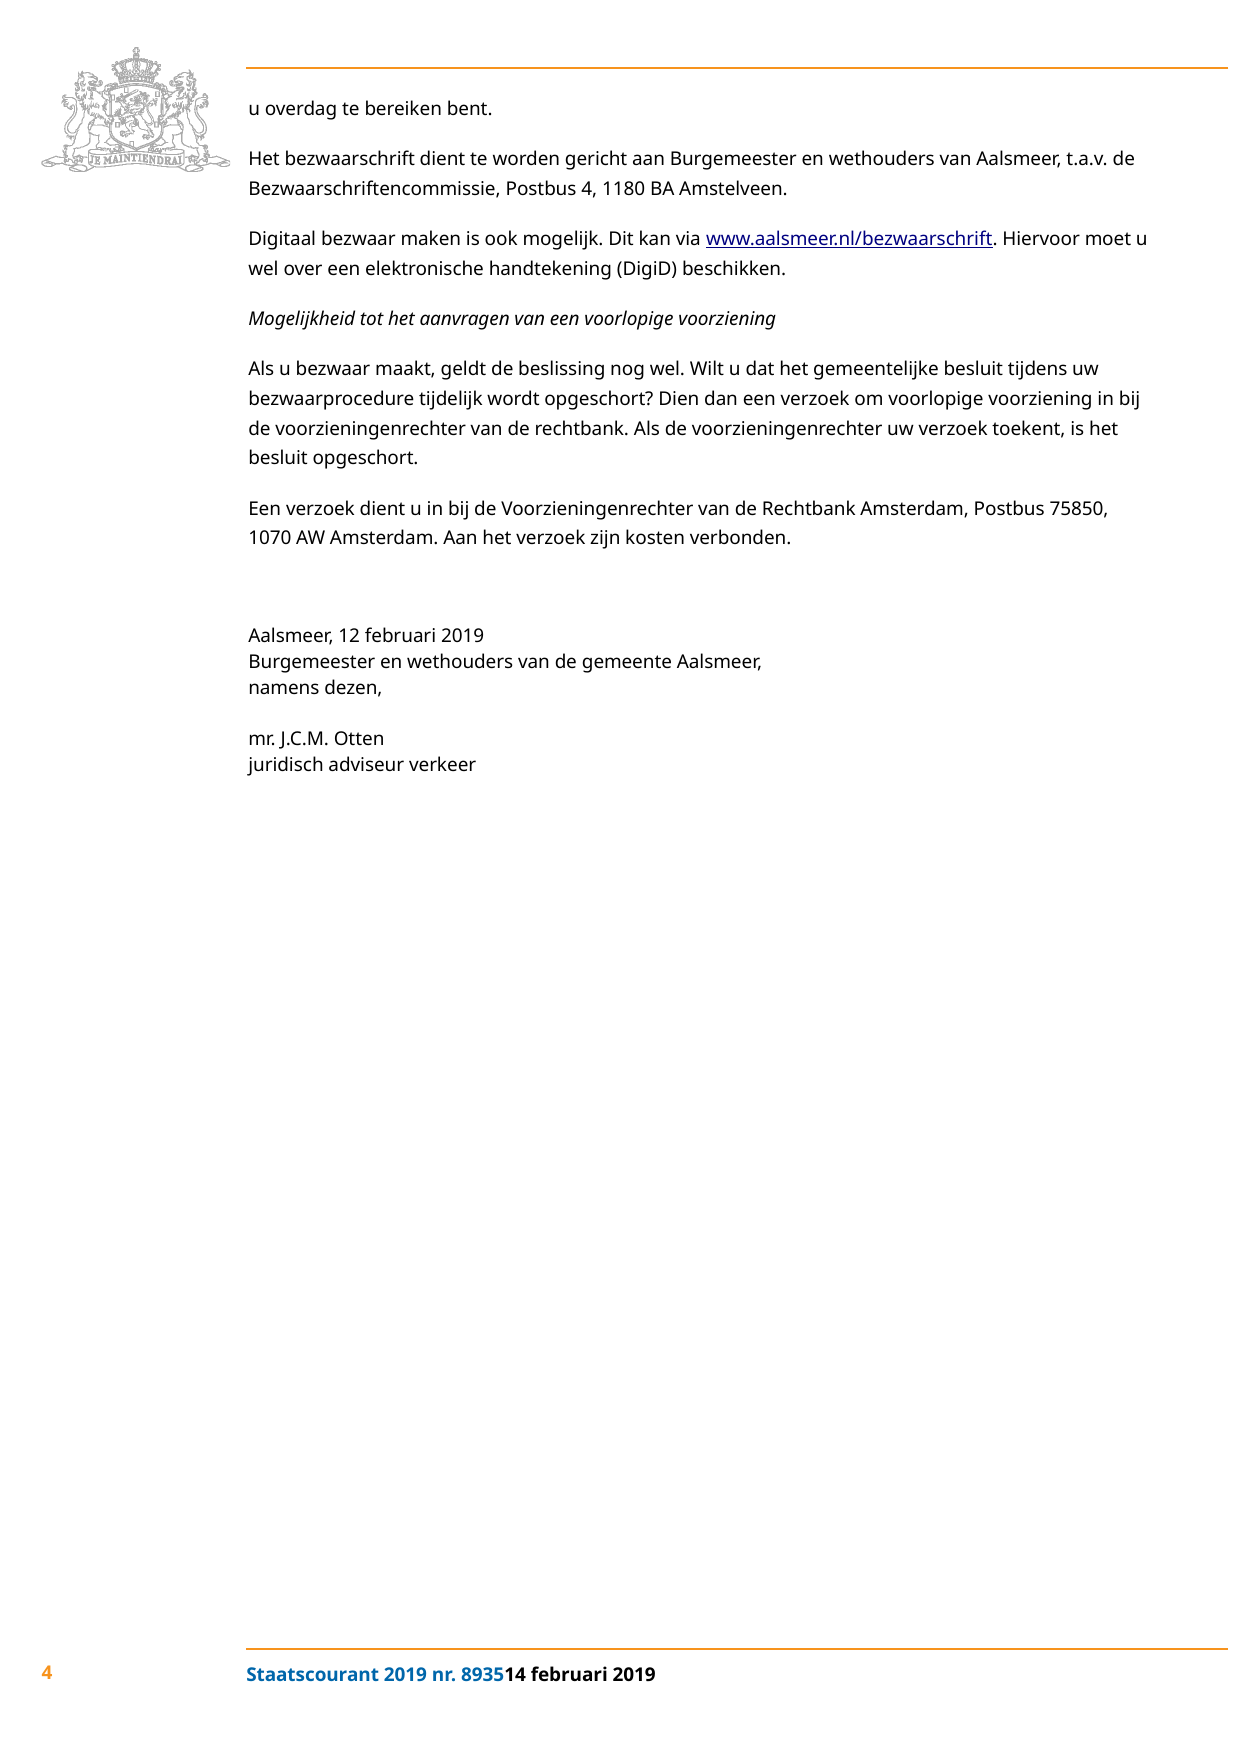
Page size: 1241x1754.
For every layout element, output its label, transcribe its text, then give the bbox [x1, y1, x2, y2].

text u overdag te bereiken bent. [248, 95, 1152, 121]
text Burgemeester en wethouders van de gemeente Aalsmeer, [248, 648, 1152, 674]
text namens dezen, [248, 674, 1152, 700]
text Digitaal bezwaar maken is ook mogelijk. Dit kan via www.aalsmeer.nl/bezwaarschrift. Hiervoor moet u wel over een elektronische handtekening (DigiD) beschikken. [248, 225, 1152, 281]
text mr. J.C.M. Otten [248, 726, 1152, 751]
text Een verzoek dient u in bij de Voorzieningenrechter van de Rechtbank Amsterdam, Postbus 75850, 1070 AW Amsterdam. Aan het verzoek zijn kosten verbonden. [248, 495, 1152, 550]
text Het bezwaarschrift dient te worden gericht aan Burgemeester en wethouders van Aalsmeer, t.a.v. de Bezwaarschriftencommissie, Postbus 4, 1180 BA Amstelveen. [248, 145, 1152, 201]
text juridisch adviseur verkeer [248, 751, 1152, 777]
text Als u bezwaar maakt, geldt de beslissing nog wel. Wilt u dat het gemeentelijke besluit tijdens uw bezwaarprocedure tijdelijk wordt opgeschort? Dien dan een verzoek om voorlopige voorziening in bij de voorzieningenrechter van de rechtbank. Als de voorzieningenrechter uw verzoek toekent, is het besluit opgeschort. [248, 356, 1152, 470]
text Mogelijkheid tot het aanvragen van een voorlopige voorziening [248, 305, 1152, 331]
picture [41, 47, 231, 172]
text Aalsmeer, 12 februari 2019 [248, 623, 1152, 648]
